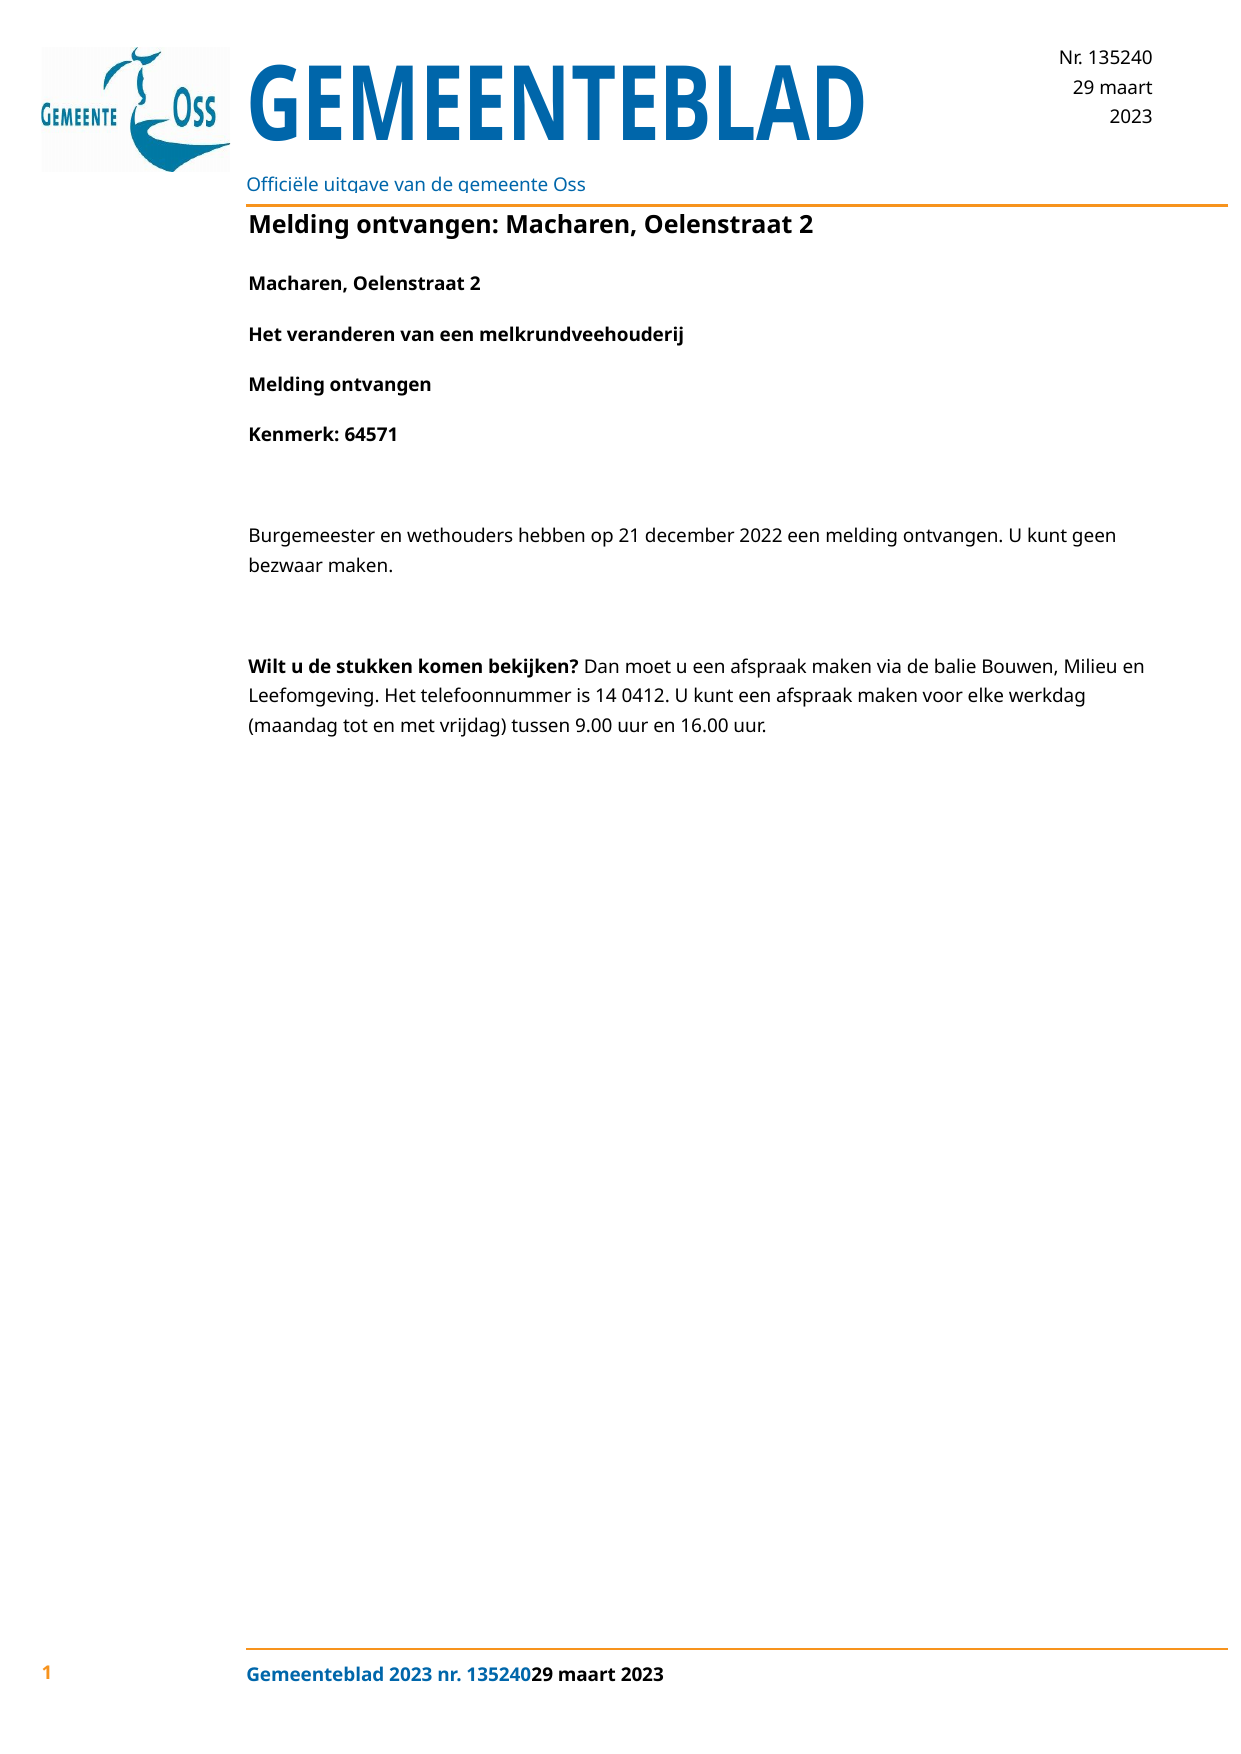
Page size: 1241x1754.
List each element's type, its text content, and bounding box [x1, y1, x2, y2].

text Kenmerk: 64571 [248, 422, 1152, 447]
text Melding ontvangen: Macharen, Oelenstraat 2 [248, 207, 1152, 241]
text Het veranderen van een melkrundveehouderij [248, 321, 1152, 346]
text Melding ontvangen [248, 371, 1152, 397]
text Wilt u de stukken komen bekijken? Dan moet u een afspraak maken via de balie Bouwen, Milieu en Leefomgeving. Het telefoonnummer is 14 0412. U kunt een afspraak maken voor elke werkdag (maandag tot en met vrijdag) tussen 9.00 uur en 16.00 uur. [248, 653, 1152, 738]
text Burgemeester en wethouders hebben op 21 december 2022 een melding ontvangen. U kunt geen bezwaar maken. [248, 522, 1152, 578]
picture [41, 47, 231, 172]
text Macharen, Oelenstraat 2 [248, 270, 1152, 296]
